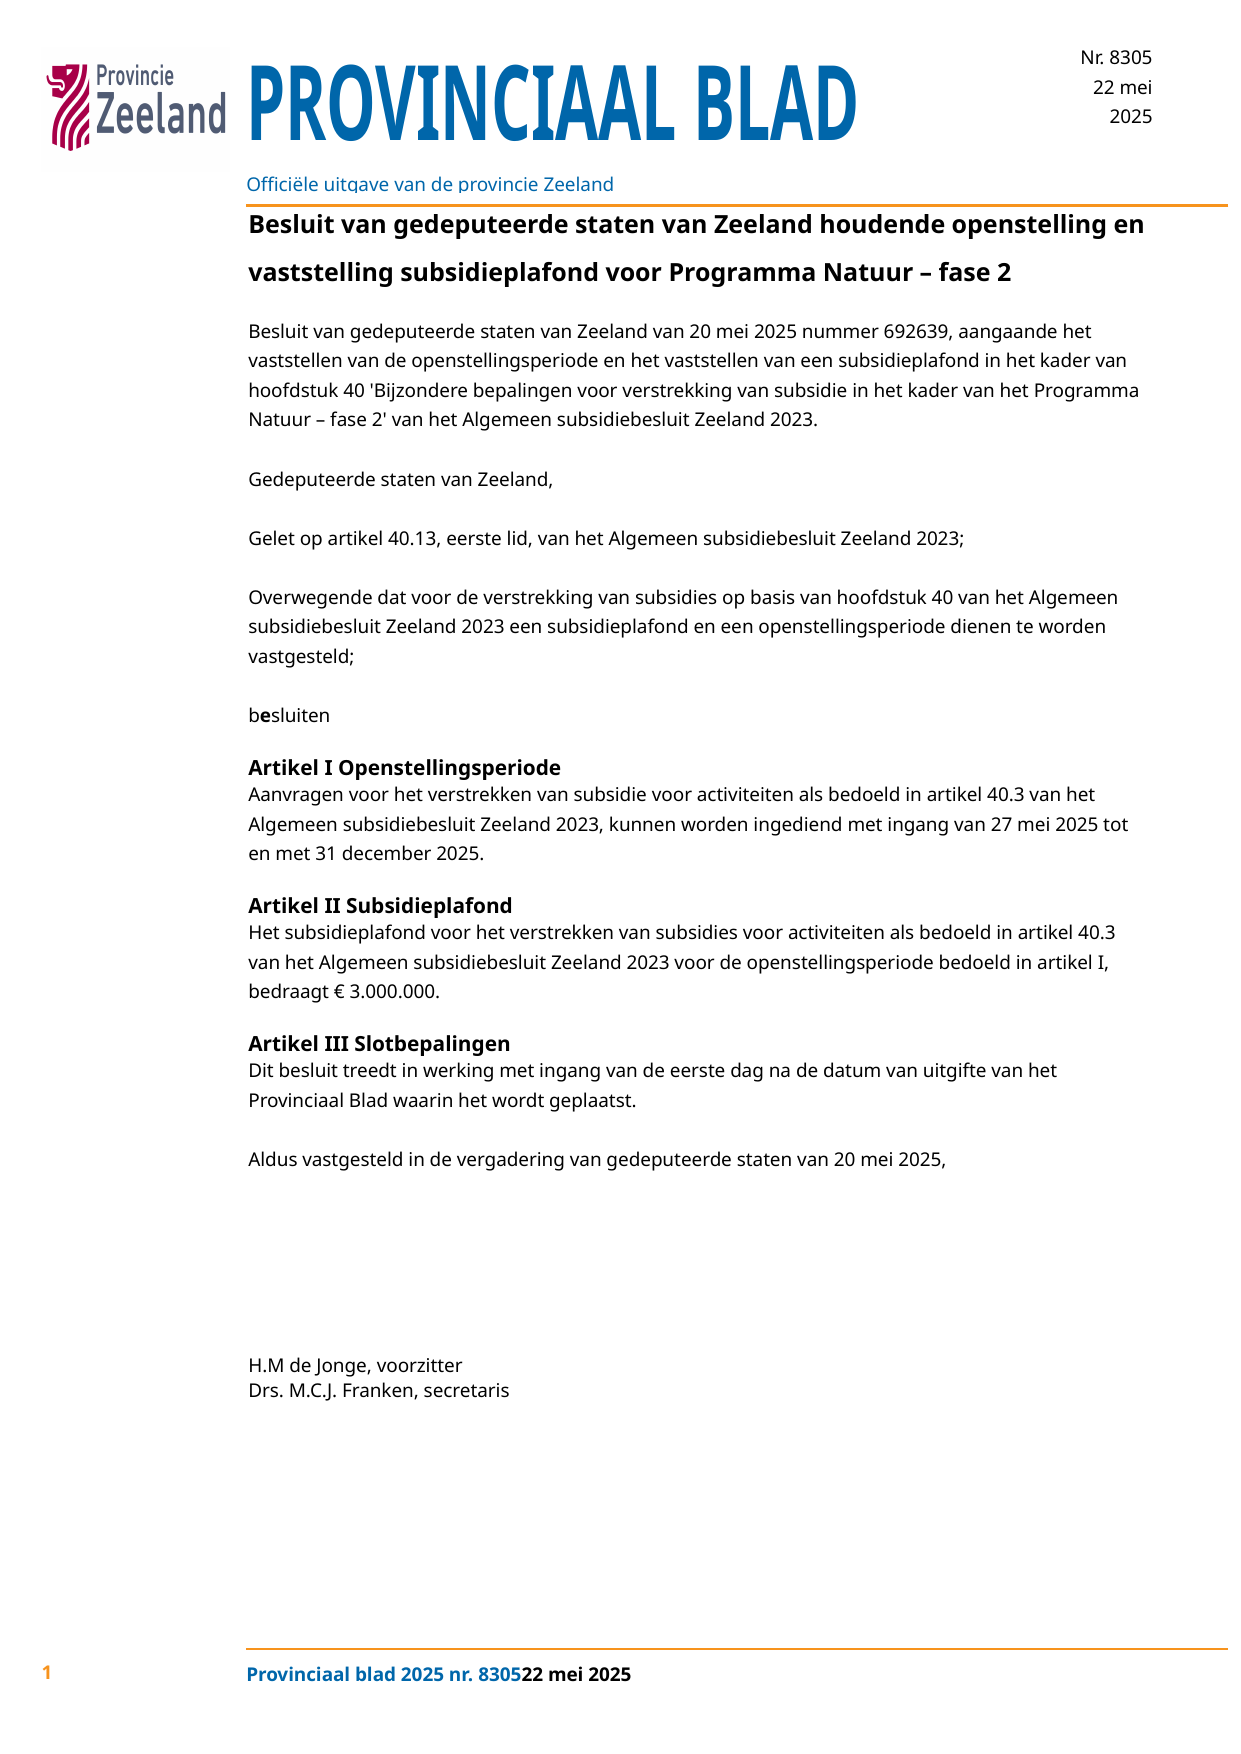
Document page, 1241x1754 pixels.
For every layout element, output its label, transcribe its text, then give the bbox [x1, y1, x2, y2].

text Aldus vastgesteld in de vergadering van gedeputeerde staten van 20 mei 2025, [248, 1146, 1152, 1172]
text H.M de Jonge, voorzitter [248, 1352, 1152, 1378]
text Artikel I Openstellingsperiode [248, 753, 1152, 781]
picture [41, 47, 231, 172]
text Besluit van gedeputeerde staten van Zeeland houdende openstelling en vaststelling subsidieplafond voor Programma Natuur – fase 2 [248, 207, 1152, 288]
text Gedeputeerde staten van Zeeland, [248, 466, 1152, 492]
text Overwegende dat voor de verstrekking van subsidies op basis van hoofdstuk 40 van het Algemeen subsidiebesluit Zeeland 2023 een subsidieplafond en een openstellingsperiode dienen te worden vastgesteld; [248, 584, 1152, 669]
text Dit besluit treedt in werking met ingang van de eerste dag na de datum van uitgifte van het Provinciaal Blad waarin het wordt geplaatst. [248, 1057, 1152, 1113]
text Artikel II Subsidieplafond [248, 891, 1152, 919]
text Gelet op artikel 40.13, eerste lid, van het Algemeen subsidiebesluit Zeeland 2023; [248, 525, 1152, 551]
text besluiten [248, 702, 1152, 728]
text Besluit van gedeputeerde staten van Zeeland van 20 mei 2025 nummer 692639, aangaande het vaststellen van de openstellingsperiode en het vaststellen van een subsidieplafond in het kader van hoofdstuk 40 'Bijzondere bepalingen voor verstrekking van subsidie in het kader van het Programma Natuur – fase 2' van het Algemeen subsidiebesluit Zeeland 2023. [248, 318, 1152, 432]
text Artikel III Slotbepalingen [248, 1029, 1152, 1057]
text Het subsidieplafond voor het verstrekken van subsidies voor activiteiten als bedoeld in artikel 40.3 van het Algemeen subsidiebesluit Zeeland 2023 voor de openstellingsperiode bedoeld in artikel I, bedraagt € 3.000.000. [248, 919, 1152, 1004]
text Aanvragen voor het verstrekken van subsidie voor activiteiten als bedoeld in artikel 40.3 van het Algemeen subsidiebesluit Zeeland 2023, kunnen worden ingediend met ingang van 27 mei 2025 tot en met 31 december 2025. [248, 781, 1152, 866]
text Drs. M.C.J. Franken, secretaris [248, 1378, 1152, 1403]
